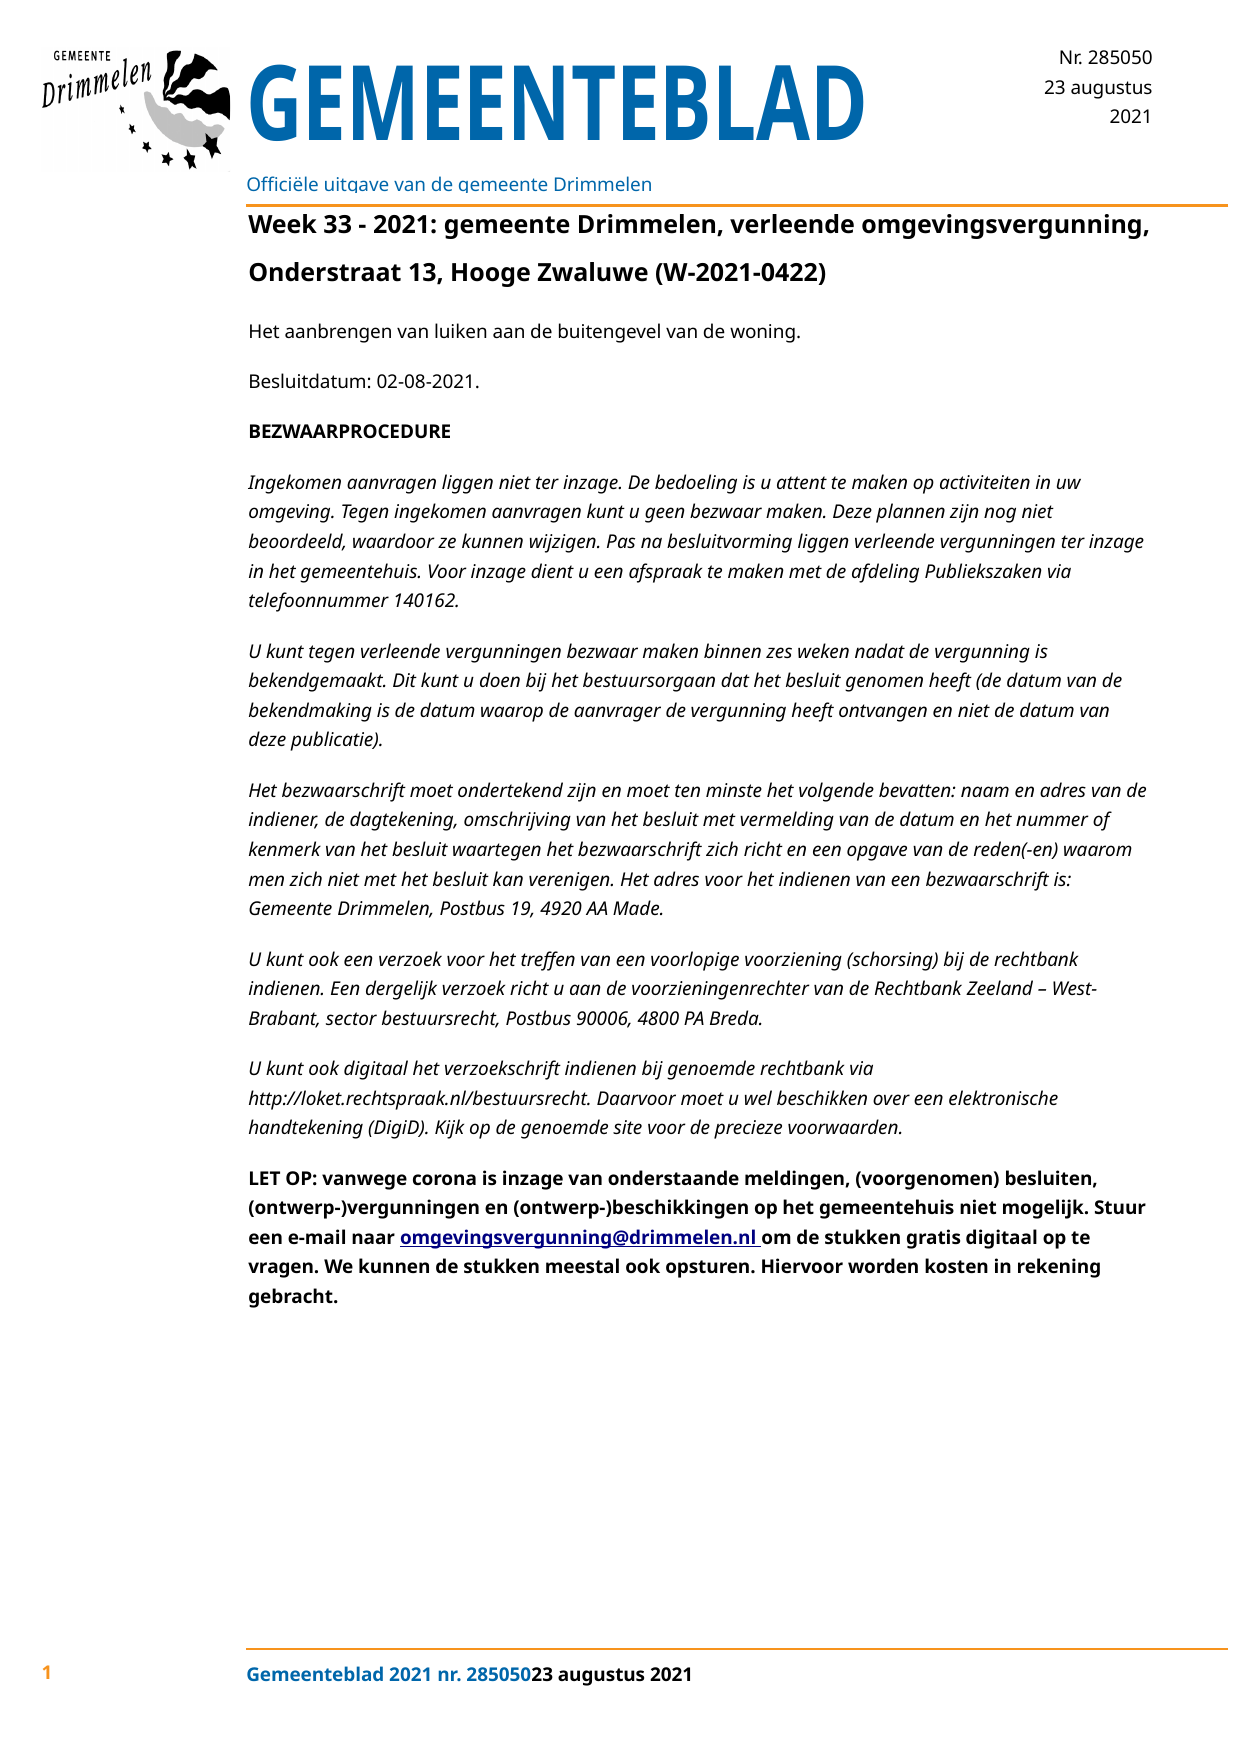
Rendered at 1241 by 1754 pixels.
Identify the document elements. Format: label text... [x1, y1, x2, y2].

text U kunt ook een verzoek voor het treffen van een voorlopige voorziening (schorsing) bij de rechtbank indienen. Een dergelijk verzoek richt u aan de voorzieningenrechter van de Rechtbank Zeeland – West-Brabant, sector bestuursrecht, Postbus 90006, 4800 PA Breda. [248, 946, 1152, 1031]
text U kunt ook digitaal het verzoekschrift indienen bij genoemde rechtbank via http://loket.rechtspraak.nl/bestuursrecht. Daarvoor moet u wel beschikken over een elektronische handtekening (DigiD). Kijk op de genoemde site voor de precieze voorwaarden. [248, 1055, 1152, 1140]
text Besluitdatum: 02-08-2021. [248, 368, 1152, 394]
text Het bezwaarschrift moet ondertekend zijn en moet ten minste het volgende bevatten: naam en adres van de indiener, de dagtekening, omschrijving van het besluit met vermelding van de datum en het nummer of kenmerk van het besluit waartegen het bezwaarschrift zich richt en een opgave van de reden(-en) waarom men zich niet met het besluit kan verenigen. Het adres voor het indienen van een bezwaarschrift is: Gemeente Drimmelen, Postbus 19, 4920 AA Made. [248, 777, 1152, 921]
text BEZWAARPROCEDURE [248, 419, 1152, 444]
text Het aanbrengen van luiken aan de buitengevel van de woning. [248, 318, 1152, 344]
text LET OP: vanwege corona is inzage van onderstaande meldingen, (voorgenomen) besluiten, (ontwerp-)vergunningen en (ontwerp-)beschikkingen op het gemeentehuis niet mogelijk. Stuur een e-mail naar omgevingsvergunning@drimmelen.nl om de stukken gratis digitaal op te vragen. We kunnen de stukken meestal ook opsturen. Hiervoor worden kosten in rekening gebracht. [248, 1165, 1152, 1309]
text Ingekomen aanvragen liggen niet ter inzage. De bedoeling is u attent te maken op activiteiten in uw omgeving. Tegen ingekomen aanvragen kunt u geen bezwaar maken. Deze plannen zijn nog niet beoordeeld, waardoor ze kunnen wijzigen. Pas na besluitvorming liggen verleende vergunningen ter inzage in het gemeentehuis. Voor inzage dient u een afspraak te maken met de afdeling Publiekszaken via telefoonnummer 140162. [248, 469, 1152, 613]
text U kunt tegen verleende vergunningen bezwaar maken binnen zes weken nadat de vergunning is bekendgemaakt. Dit kunt u doen bij het bestuursorgaan dat het besluit genomen heeft (de datum van de bekendmaking is de datum waarop de aanvrager de vergunning heeft ontvangen en niet de datum van deze publicatie). [248, 638, 1152, 752]
picture [41, 47, 231, 172]
text Week 33 - 2021: gemeente Drimmelen, verleende omgevingsvergunning, Onderstraat 13, Hooge Zwaluwe (W-2021-0422) [248, 207, 1152, 288]
